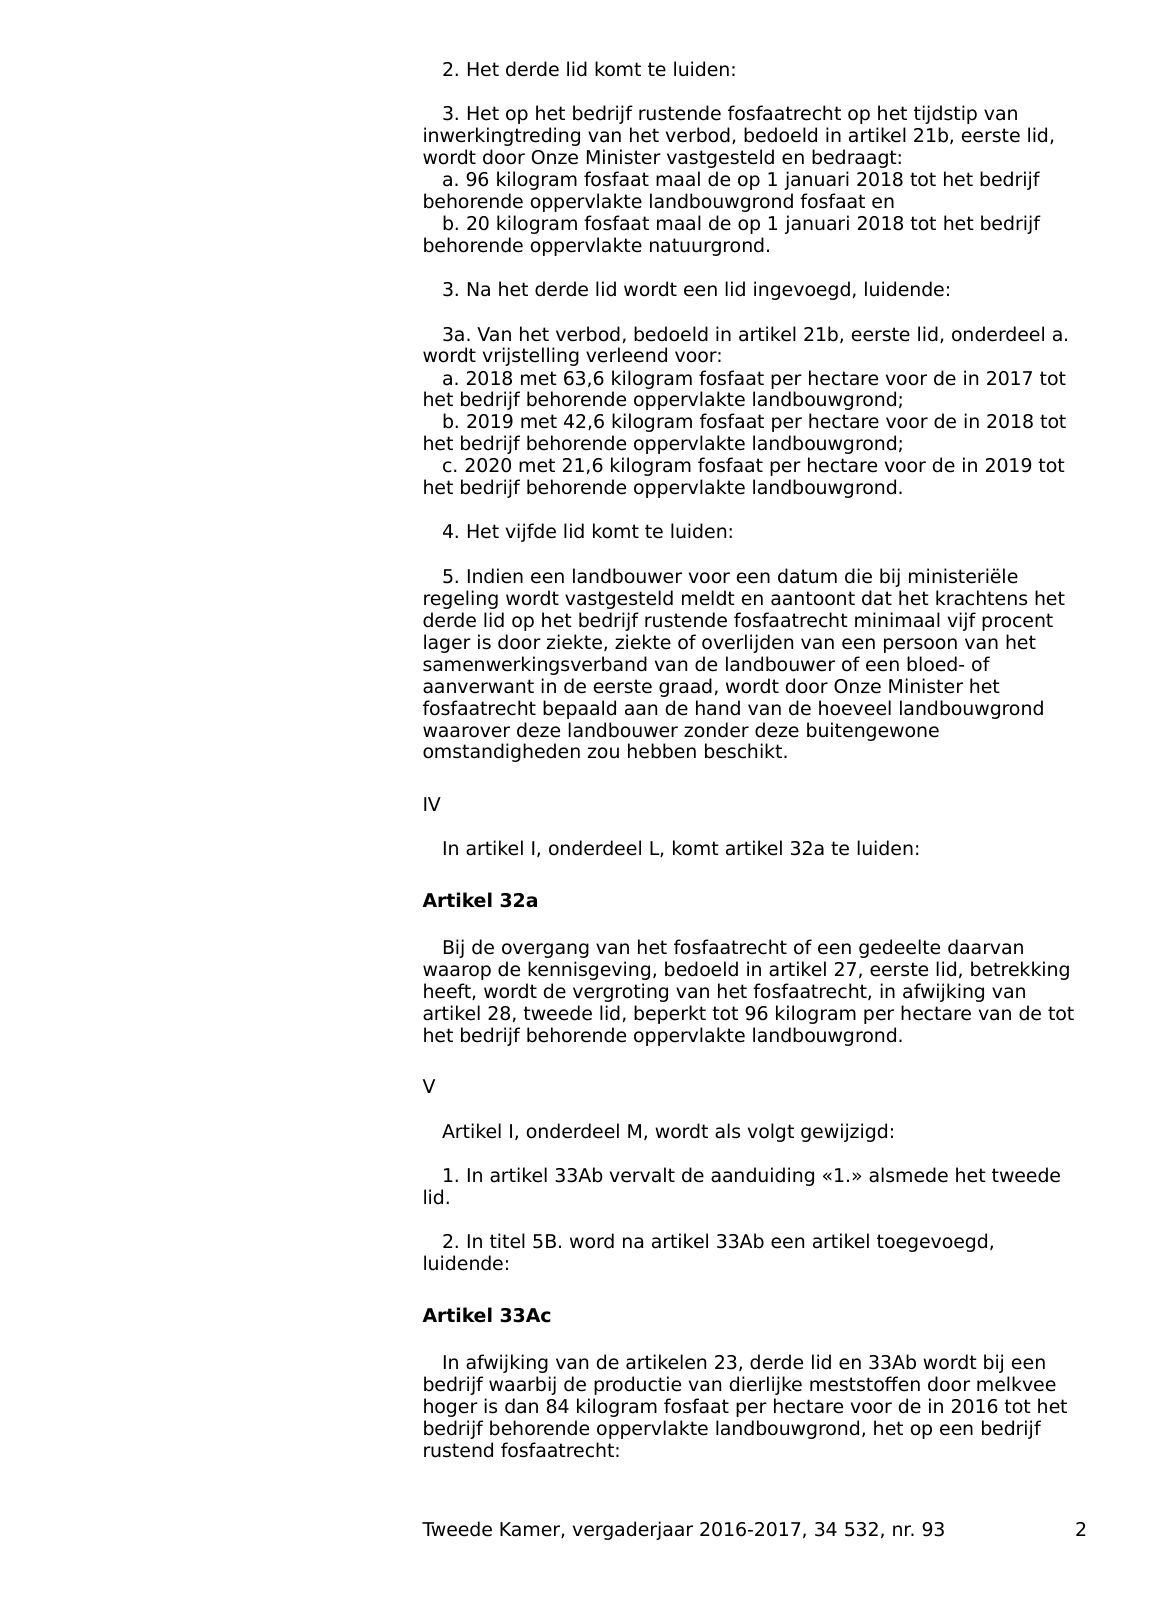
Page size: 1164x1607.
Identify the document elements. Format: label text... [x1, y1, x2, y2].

text In afwijking van de artikelen 23, derde lid en 33Ab wordt bij een bedrijf waarbij de productie van dierlijke meststoffen door melkvee hoger is dan 84 kilogram fosfaat per hectare voor de in 2016 tot het bedrijf behorende oppervlakte landbouwgrond, het op een bedrijf rustend fosfaatrecht: [422, 1352, 1087, 1462]
text 2. Het derde lid komt te luiden: [422, 59, 1087, 81]
text c. 2020 met 21,6 kilogram fosfaat per hectare voor de in 2019 tot het bedrijf behorende oppervlakte landbouwgrond. [422, 455, 1087, 499]
text 3. Na het derde lid wordt een lid ingevoegd, luidende: [422, 279, 1087, 301]
subtitle Artikel 33Ac [422, 1305, 1087, 1327]
text In artikel I, onderdeel L, komt artikel 32a te luiden: [422, 838, 1087, 859]
subtitle Artikel 32a [422, 889, 1087, 912]
text b. 2019 met 42,6 kilogram fosfaat per hectare voor de in 2018 tot het bedrijf behorende oppervlakte landbouwgrond; [422, 411, 1087, 455]
text 2. In titel 5B. word na artikel 33Ab een artikel toegevoegd, luidende: [422, 1231, 1087, 1275]
text 3a. Van het verbod, bedoeld in artikel 21b, eerste lid, onderdeel a. wordt vrijstelling verleend voor: [422, 323, 1087, 367]
text 1. In artikel 33Ab vervalt de aanduiding «1.» alsmede het tweede lid. [422, 1165, 1087, 1209]
text b. 20 kilogram fosfaat maal de op 1 januari 2018 tot het bedrijf behorende oppervlakte natuurgrond. [422, 213, 1087, 257]
text 3. Het op het bedrijf rustende fosfaatrecht op het tijdstip van inwerkingtreding van het verbod, bedoeld in artikel 21b, eerste lid, wordt door Onze Minister vastgesteld en bedraagt: [422, 103, 1087, 169]
text a. 2018 met 63,6 kilogram fosfaat per hectare voor de in 2017 tot het bedrijf behorende oppervlakte landbouwgrond; [422, 367, 1087, 411]
subtitle V [422, 1076, 1087, 1098]
text Bij de overgang van het fosfaatrecht of een gedeelte daarvan waarop de kennisgeving, bedoeld in artikel 27, eerste lid, betrekking heeft, wordt de vergroting van het fosfaatrecht, in afwijking van artikel 28, tweede lid, beperkt tot 96 kilogram per hectare van de tot het bedrijf behorende oppervlakte landbouwgrond. [422, 937, 1087, 1046]
subtitle IV [422, 793, 1087, 815]
text a. 96 kilogram fosfaat maal de op 1 januari 2018 tot het bedrijf behorende oppervlakte landbouwgrond fosfaat en [422, 169, 1087, 213]
text 5. Indien een landbouwer voor een datum die bij ministeriële regeling wordt vastgesteld meldt en aantoont dat het krachtens het derde lid op het bedrijf rustende fosfaatrecht minimaal vijf procent lager is door ziekte, ziekte of overlijden van een persoon van het samenwerkingsverband van de landbouwer of een bloed- of aanverwant in de eerste graad, wordt door Onze Minister het fosfaatrecht bepaald aan de hand van de hoeveel landbouwgrond waarover deze landbouwer zonder deze buitengewone omstandigheden zou hebben beschikt. [422, 566, 1087, 763]
text 4. Het vijfde lid komt te luiden: [422, 521, 1087, 543]
text Artikel I, onderdeel M, wordt als volgt gewijzigd: [422, 1121, 1087, 1143]
